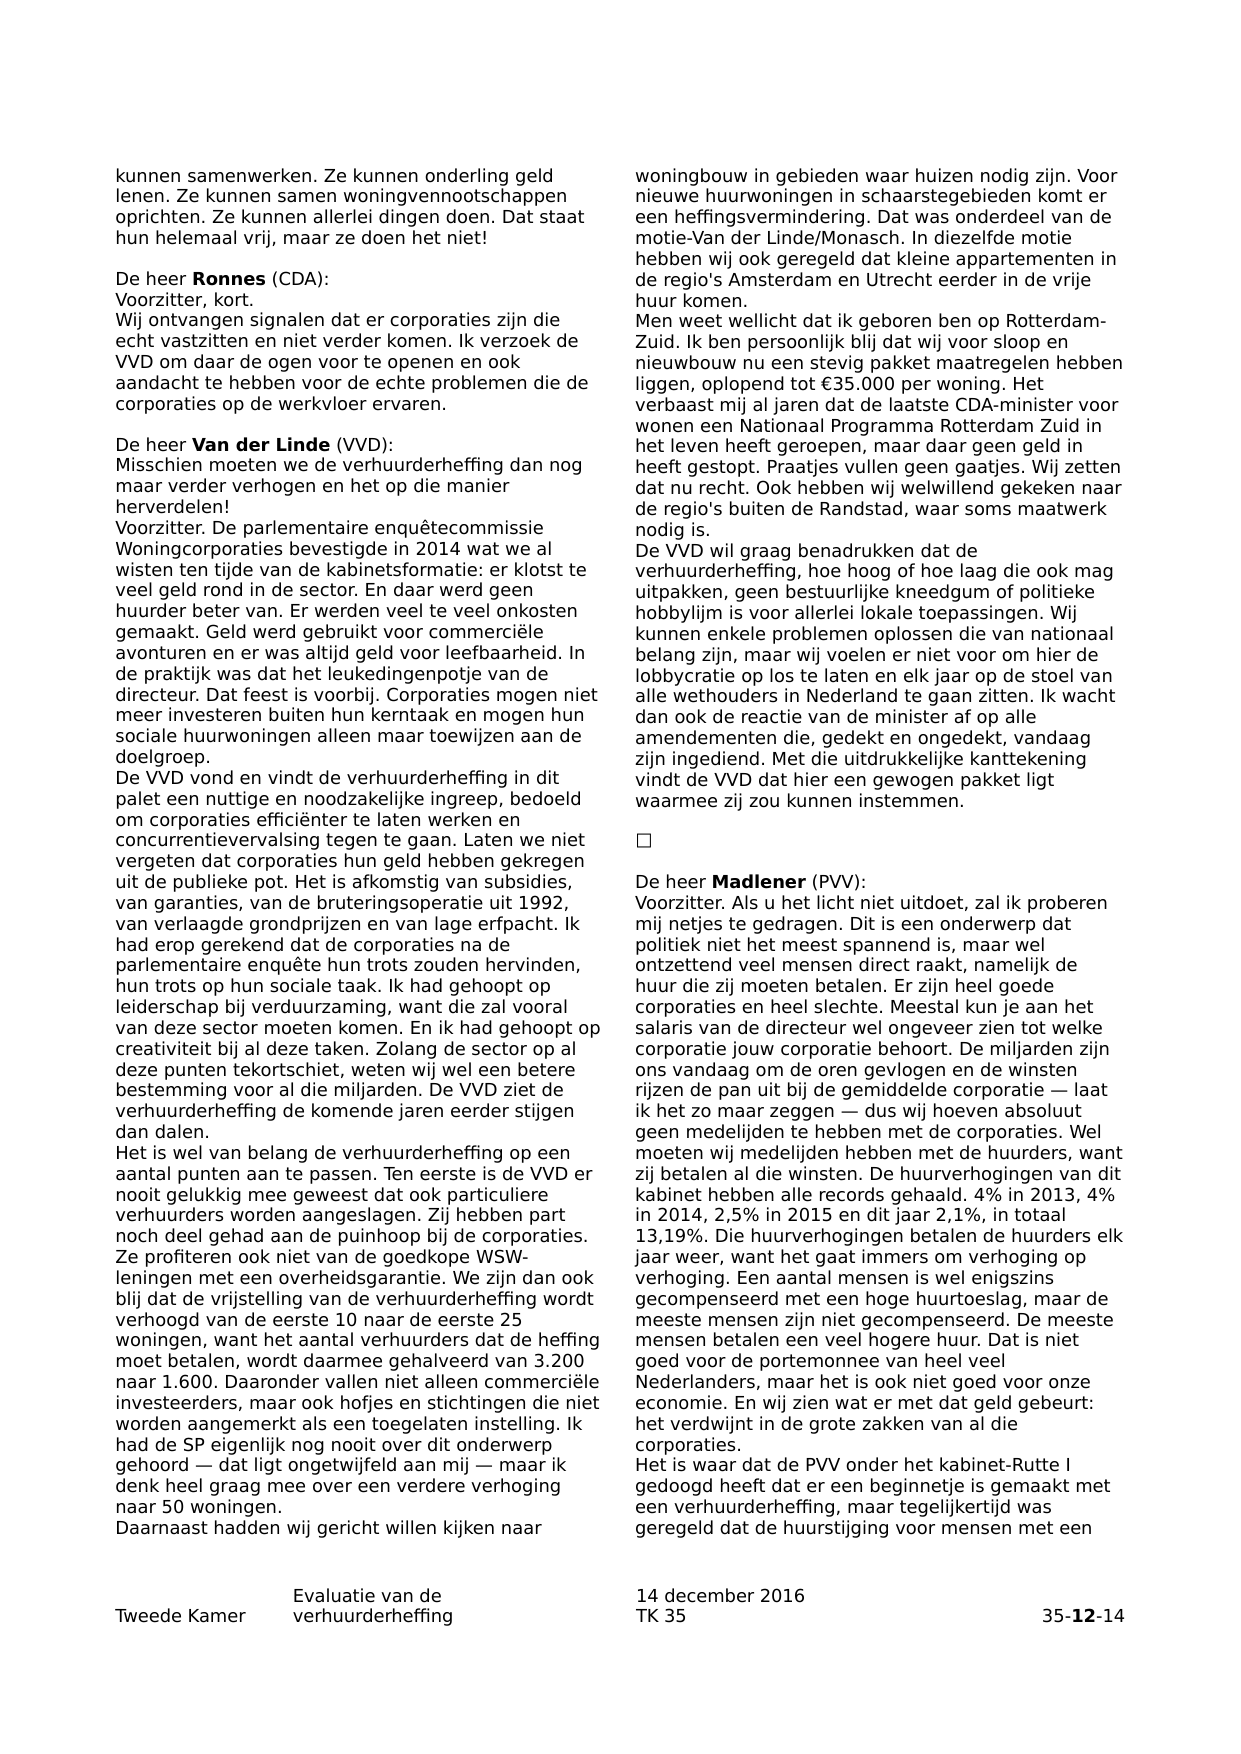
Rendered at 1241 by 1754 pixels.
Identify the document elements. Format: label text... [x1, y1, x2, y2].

text Wij ontvangen signalen dat er corporaties zijn die echt vastzitten en niet verder komen. Ik verzoek de VVD om daar de ogen voor te openen en ook aandacht te hebben voor de echte problemen die de corporaties op de werkvloer ervaren. [115, 310, 605, 414]
text Voorzitter. Als u het licht niet uitdoet, zal ik proberen mij netjes te gedragen. Dit is een onderwerp dat politiek niet het meest spannend is, maar wel ontzettend veel mensen direct raakt, namelijk de huur die zij moeten betalen. Er zijn heel goede corporaties en heel slechte. Meestal kun je aan het salaris van de directeur wel ongeveer zien tot welke corporatie jouw corporatie behoort. De miljarden zijn ons vandaag om de oren gevlogen en de winsten rijzen de pan uit bij de gemiddelde corporatie — laat ik het zo maar zeggen — dus wij hoeven absoluut geen medelijden te hebben met de corporaties. Wel moeten wij medelijden hebben met de huurders, want zij betalen al die winsten. De huurverhogingen van dit kabinet hebben alle records gehaald. 4% in 2013, 4% in 2014, 2,5% in 2015 en dit jaar 2,1%, in totaal 13,19%. Die huurverhogingen betalen de huurders elk jaar weer, want het gaat immers om verhoging op verhoging. Een aantal mensen is wel enigszins gecompenseerd met een hoge huurtoeslag, maar de meeste mensen zijn niet gecompenseerd. De meeste mensen betalen een veel hogere huur. Dat is niet goed voor de portemonnee van heel veel Nederlanders, maar het is ook niet goed voor onze economie. En wij zien wat er met dat geld gebeurt: het verdwijnt in de grote zakken van al die corporaties. [635, 893, 1125, 1455]
text kunnen samenwerken. Ze kunnen onderling geld lenen. Ze kunnen samen woningvennootschappen oprichten. Ze kunnen allerlei dingen doen. Dat staat hun helemaal vrij, maar ze doen het niet! [115, 165, 605, 249]
text De VVD vond en vindt de verhuurderheffing in dit palet een nuttige en noodzakelijke ingreep, bedoeld om corporaties efficiënter te laten werken en concurrentievervalsing tegen te gaan. Laten we niet vergeten dat corporaties hun geld hebben gekregen uit de publieke pot. Het is afkomstig van subsidies, van garanties, van de bruteringsoperatie uit 1992, van verlaagde grondprijzen en van lage erfpacht. Ik had erop gerekend dat de corporaties na de parlementaire enquête hun trots zouden hervinden, hun trots op hun sociale taak. Ik had gehoopt op leiderschap bij verduurzaming, want die zal vooral van deze sector moeten komen. En ik had gehoopt op creativiteit bij al deze taken. Zolang de sector op al deze punten tekortschiet, weten wij wel een betere bestemming voor al die miljarden. De VVD ziet de verhuurderheffing de komende jaren eerder stijgen dan dalen. [115, 768, 605, 1143]
text Misschien moeten we de verhuurderheffing dan nog maar verder verhogen en het op die manier herverdelen! [115, 455, 605, 518]
text Voorzitter. De parlementaire enquêtecommissie Woningcorporaties bevestigde in 2014 wat we al wisten ten tijde van de kabinetsformatie: er klotst te veel geld rond in de sector. En daar werd geen huurder beter van. Er werden veel te veel onkosten gemaakt. Geld werd gebruikt voor commerciële avonturen en er was altijd geld voor leefbaarheid. In de praktijk was dat het leukedingenpotje van de directeur. Dat feest is voorbij. Corporaties mogen niet meer investeren buiten hun kerntaak en mogen hun sociale huurwoningen alleen maar toewijzen aan de doelgroep. [115, 518, 605, 768]
text Het is wel van belang de verhuurderheffing op een aantal punten aan te passen. Ten eerste is de VVD er nooit gelukkig mee geweest dat ook particuliere verhuurders worden aangeslagen. Zij hebben part noch deel gehad aan de puinhoop bij de corporaties. Ze profiteren ook niet van de goedkope WSW-leningen met een overheidsgarantie. We zijn dan ook blij dat de vrijstelling van de verhuurderheffing wordt verhoogd van de eerste 10 naar de eerste 25 woningen, want het aantal verhuurders dat de heffing moet betalen, wordt daarmee gehalveerd van 3.200 naar 1.600. Daaronder vallen niet alleen commerciële investeerders, maar ook hofjes en stichtingen die niet worden aangemerkt als een toegelaten instelling. Ik had de SP eigenlijk nog nooit over dit onderwerp gehoord — dat ligt ongetwijfeld aan mij — maar ik denk heel graag mee over een verdere verhoging naar 50 woningen. [115, 1143, 605, 1518]
text De heer Van der Linde (VVD): [115, 434, 605, 455]
text Daarnaast hadden wij gericht willen kijken naar [115, 1518, 605, 1538]
text Men weet wellicht dat ik geboren ben op Rotterdam-Zuid. Ik ben persoonlijk blij dat wij voor sloop en nieuwbouw nu een stevig pakket maatregelen hebben liggen, oplopend tot €35.000 per woning. Het verbaast mij al jaren dat de laatste CDA-minister voor wonen een Nationaal Programma Rotterdam Zuid in het leven heeft geroepen, maar daar geen geld in heeft gestopt. Praatjes vullen geen gaatjes. Wij zetten dat nu recht. Ook hebben wij welwillend gekeken naar de regio's buiten de Randstad, waar soms maatwerk nodig is. [635, 311, 1125, 540]
text woningbouw in gebieden waar huizen nodig zijn. Voor nieuwe huurwoningen in schaarstegebieden komt er een heffingsvermindering. Dat was onderdeel van de motie-Van der Linde/Monasch. In diezelfde motie hebben wij ook geregeld dat kleine appartementen in de regio's Amsterdam en Utrecht eerder in de vrije huur komen. [635, 165, 1125, 311]
text De heer Ronnes (CDA): [115, 269, 605, 289]
text De VVD wil graag benadrukken dat de verhuurderheffing, hoe hoog of hoe laag die ook mag uitpakken, geen bestuurlijke kneedgum of politieke hobbylijm is voor allerlei lokale toepassingen. Wij kunnen enkele problemen oplossen die van nationaal belang zijn, maar wij voelen er niet voor om hier de lobbycratie op los te laten en elk jaar op de stoel van alle wethouders in Nederland te gaan zitten. Ik wacht dan ook de reactie van de minister af op alle amendementen die, gedekt en ongedekt, vandaag zijn ingediend. Met die uitdrukkelijke kanttekening vindt de VVD dat hier een gewogen pakket ligt waarmee zij zou kunnen instemmen. [635, 540, 1125, 811]
text De heer Madlener (PVV): [635, 872, 1125, 893]
text Voorzitter, kort. [115, 289, 605, 310]
text ⬜ [635, 831, 1125, 852]
text Het is waar dat de PVV onder het kabinet-Rutte I gedoogd heeft dat er een beginnetje is gemaakt met een verhuurderheffing, maar tegelijkertijd was geregeld dat de huurstijging voor mensen met een [635, 1455, 1125, 1538]
